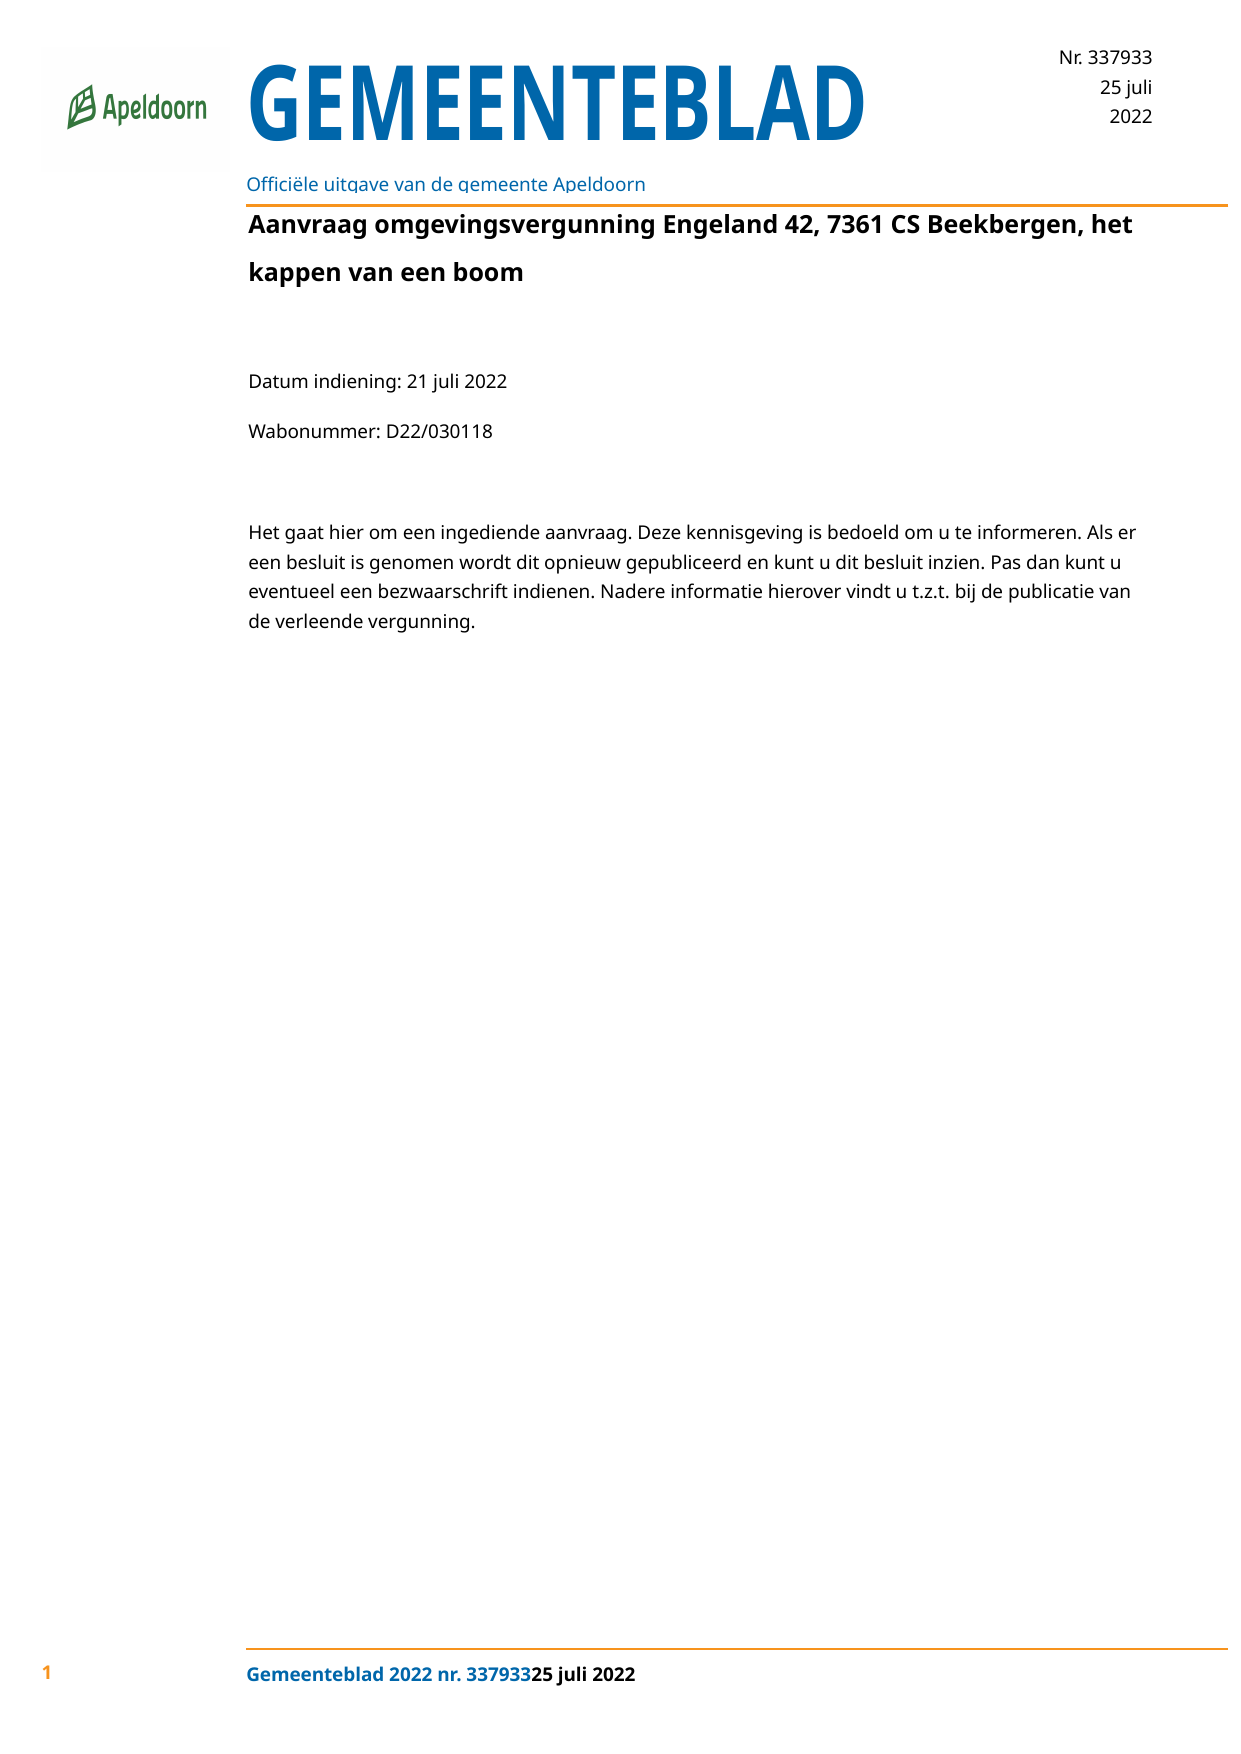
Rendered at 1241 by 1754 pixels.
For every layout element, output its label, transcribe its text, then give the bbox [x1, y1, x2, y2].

text Wabonummer: D22/030118 [248, 419, 1152, 444]
picture [41, 47, 231, 172]
text Het gaat hier om een ingediende aanvraag. Deze kennisgeving is bedoeld om u te informeren. Als er een besluit is genomen wordt dit opnieuw gepubliceerd en kunt u dit besluit inzien. Pas dan kunt u eventueel een bezwaarschrift indienen. Nadere informatie hierover vindt u t.z.t. bij de publicatie van de verleende vergunning. [248, 519, 1152, 634]
text Datum indiening: 21 juli 2022 [248, 368, 1152, 394]
text Aanvraag omgevingsvergunning Engeland 42, 7361 CS Beekbergen, het kappen van een boom [248, 207, 1152, 288]
